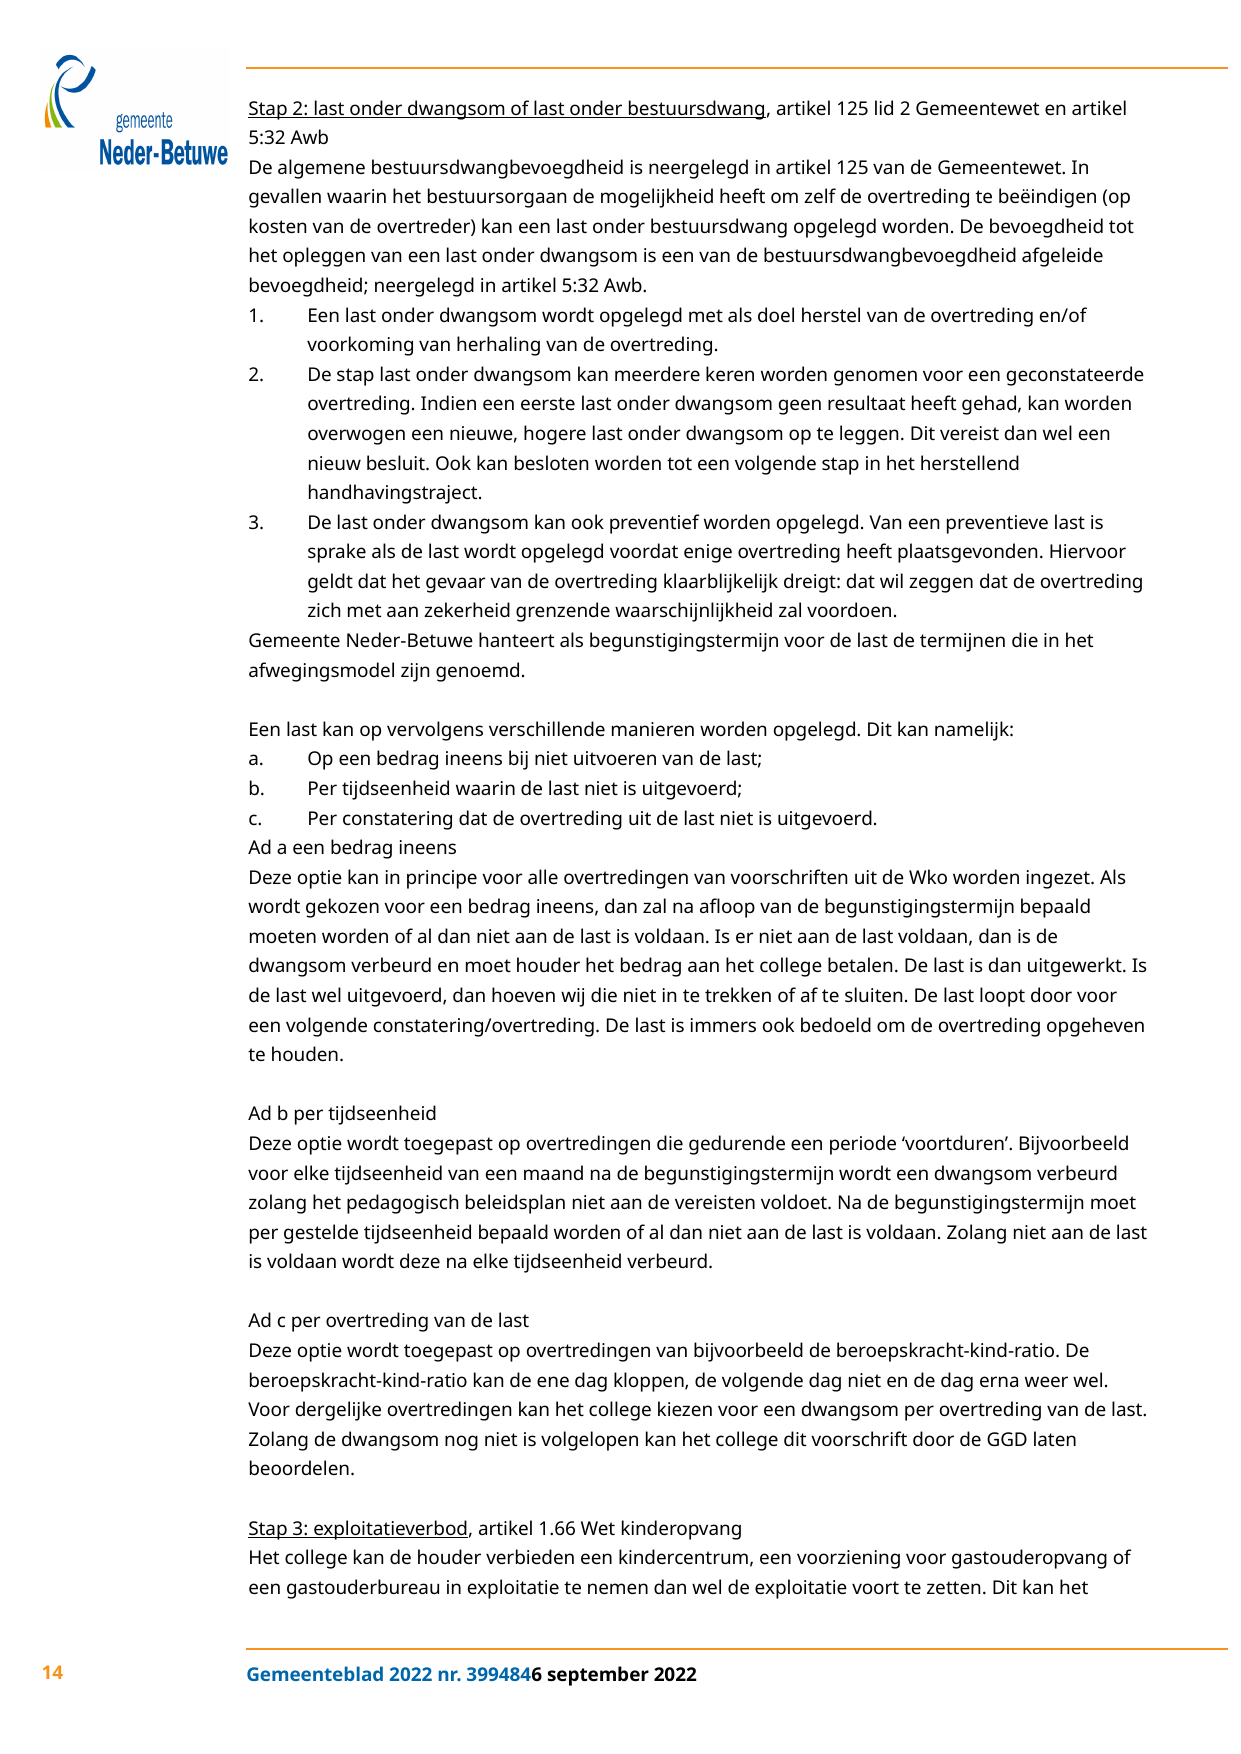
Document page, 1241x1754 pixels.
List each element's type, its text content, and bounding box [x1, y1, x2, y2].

picture [41, 47, 231, 172]
text Stap 3: exploitatieverbod, artikel 1.66 Wet kinderopvang [248, 1515, 1152, 1541]
list Per tijdseenheid waarin de last niet is uitgevoerd; [248, 775, 1152, 801]
list De stap last onder dwangsom kan meerdere keren worden genomen voor een geconstateerde overtreding. Indien een eerste last onder dwangsom geen resultaat heeft gehad, kan worden overwogen een nieuwe, hogere last onder dwangsom op te leggen. Dit vereist dan wel een nieuw besluit. Ook kan besloten worden tot een volgende stap in het herstellend handhavingstraject. [248, 361, 1152, 505]
text Ad a een bedrag ineens [248, 834, 1152, 860]
text Stap 2: last onder dwangsom of last onder bestuursdwang, artikel 125 lid 2 Gemeentewet en artikel 5:32 Awb [248, 95, 1152, 150]
text Deze optie wordt toegepast op overtredingen van bijvoorbeeld de beroepskracht-kind-ratio. De beroepskracht-kind-ratio kan de ene dag kloppen, de volgende dag niet en de dag erna weer wel. Voor dergelijke overtredingen kan het college kiezen voor een dwangsom per overtreding van de last. Zolang de dwangsom nog niet is volgelopen kan het college dit voorschrift door de GGD laten beoordelen. [248, 1337, 1152, 1481]
list De last onder dwangsom kan ook preventief worden opgelegd. Van een preventieve last is sprake als de last wordt opgelegd voordat enige overtreding heeft plaatsgevonden. Hiervoor geldt dat het gevaar van de overtreding klaarblijkelijk dreigt: dat wil zeggen dat de overtreding zich met aan zekerheid grenzende waarschijnlijkheid zal voordoen. [248, 509, 1152, 623]
list Een last onder dwangsom wordt opgelegd met als doel herstel van de overtreding en/of voorkoming van herhaling van de overtreding. [248, 302, 1152, 357]
list Per constatering dat de overtreding uit de last niet is uitgevoerd. [248, 805, 1152, 831]
text Gemeente Neder-Betuwe hanteert als begunstigingstermijn voor de last de termijnen die in het afwegingsmodel zijn genoemd. [248, 627, 1152, 683]
text Het college kan de houder verbieden een kindercentrum, een voorziening voor gastouderopvang of een gastouderbureau in exploitatie te nemen dan wel de exploitatie voort te zetten. Dit kan het [248, 1544, 1152, 1600]
text Deze optie kan in principe voor alle overtredingen van voorschriften uit de Wko worden ingezet. Als wordt gekozen voor een bedrag ineens, dan zal na afloop van de begunstigingstermijn bepaald moeten worden of al dan niet aan de last is voldaan. Is er niet aan de last voldaan, dan is de dwangsom verbeurd en moet houder het bedrag aan het college betalen. De last is dan uitgewerkt. Is de last wel uitgevoerd, dan hoeven wij die niet in te trekken of af te sluiten. De last loopt door voor een volgende constatering/overtreding. De last is immers ook bedoeld om de overtreding opgeheven te houden. [248, 864, 1152, 1067]
text Een last kan op vervolgens verschillende manieren worden opgelegd. Dit kan namelijk: [248, 716, 1152, 742]
text Ad c per overtreding van de last [248, 1308, 1152, 1333]
text Deze optie wordt toegepast op overtredingen die gedurende een periode ‘voortduren’. Bijvoorbeeld voor elke tijdseenheid van een maand na de begunstigingstermijn wordt een dwangsom verbeurd zolang het pedagogisch beleidsplan niet aan de vereisten voldoet. Na de begunstigingstermijn moet per gestelde tijdseenheid bepaald worden of al dan niet aan de last is voldaan. Zolang niet aan de last is voldaan wordt deze na elke tijdseenheid verbeurd. [248, 1130, 1152, 1274]
list Op een bedrag ineens bij niet uitvoeren van de last; [248, 746, 1152, 771]
text Ad b per tijdseenheid [248, 1101, 1152, 1126]
text De algemene bestuursdwangbevoegdheid is neergelegd in artikel 125 van de Gemeentewet. In gevallen waarin het bestuursorgaan de mogelijkheid heeft om zelf de overtreding te beëindigen (op kosten van de overtreder) kan een last onder bestuursdwang opgelegd worden. De bevoegdheid tot het opleggen van een last onder dwangsom is een van de bestuursdwangbevoegdheid afgeleide bevoegdheid; neergelegd in artikel 5:32 Awb. [248, 154, 1152, 298]
